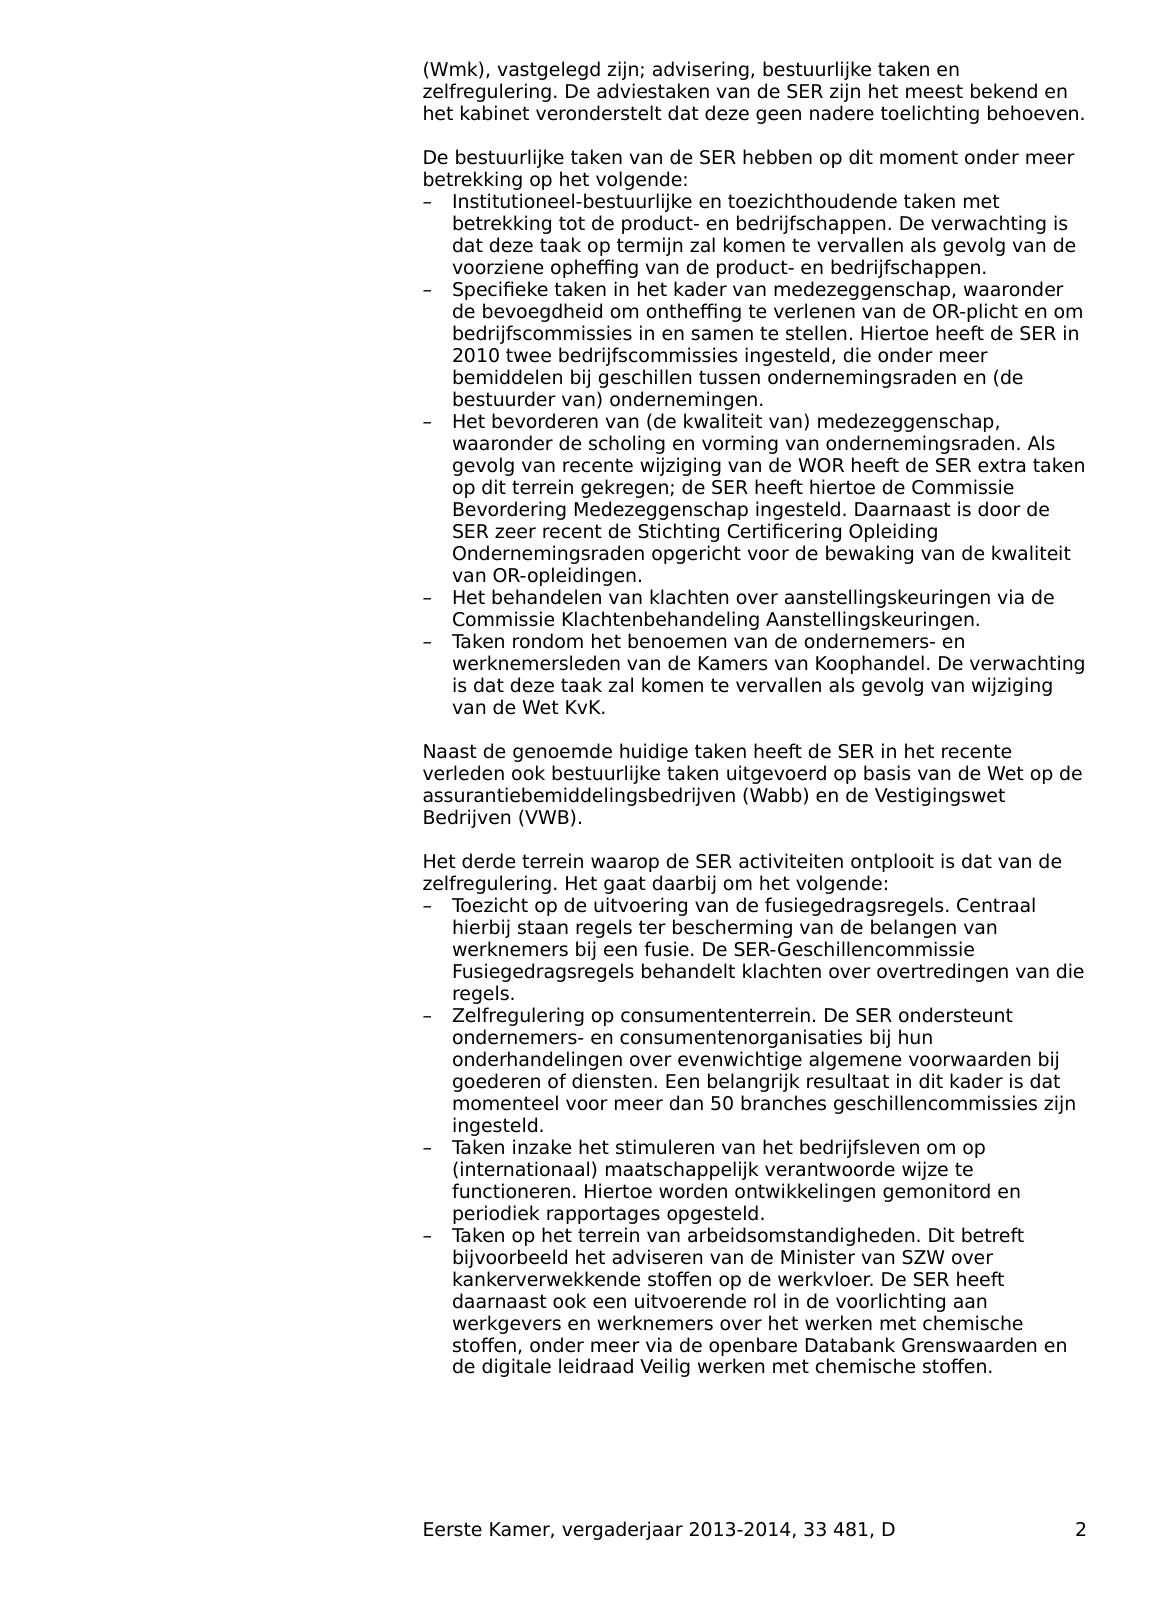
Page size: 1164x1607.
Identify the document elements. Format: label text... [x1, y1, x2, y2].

text De bestuurlijke taken van de SER hebben op dit moment onder meer betrekking op het volgende: [422, 147, 1087, 191]
text Het derde terrein waarop de SER activiteiten ontplooit is dat van de zelfregulering. Het gaat daarbij om het volgende: [422, 851, 1087, 895]
text – Het behandelen van klachten over aanstellingskeuringen via de Commissie Klachtenbehandeling Aanstellingskeuringen. [422, 587, 1087, 631]
text – Taken inzake het stimuleren van het bedrijfsleven om op (internationaal) maatschappelijk verantwoorde wijze te functioneren. Hiertoe worden ontwikkelingen gemonitord en periodiek rapportages opgesteld. [422, 1137, 1087, 1224]
text – Taken op het terrein van arbeidsomstandigheden. Dit betreft bijvoorbeeld het adviseren van de Minister van SZW over kankerverwekkende stoffen op de werkvloer. De SER heeft daarnaast ook een uitvoerende rol in de voorlichting aan werkgevers en werknemers over het werken met chemische stoffen, onder meer via de openbare Databank Grenswaarden en de digitale leidraad Veilig werken met chemische stoffen. [422, 1224, 1087, 1378]
text – Toezicht op de uitvoering van de fusiegedragsregels. Centraal hierbij staan regels ter bescherming van de belangen van werknemers bij een fusie. De SER-Geschillencommissie Fusiegedragsregels behandelt klachten over overtredingen van die regels. [422, 895, 1087, 1005]
text Naast de genoemde huidige taken heeft de SER in het recente verleden ook bestuurlijke taken uitgevoerd op basis van de Wet op de assurantiebemiddelingsbedrijven (Wabb) en de Vestigingswet Bedrijven (VWB). [422, 741, 1087, 829]
text – Taken rondom het benoemen van de ondernemers- en werknemersleden van de Kamers van Koophandel. De verwachting is dat deze taak zal komen te vervallen als gevolg van wijziging van de Wet KvK. [422, 631, 1087, 719]
text – Specifieke taken in het kader van medezeggenschap, waaronder de bevoegdheid om ontheffing te verlenen van de OR-plicht en om bedrijfscommissies in en samen te stellen. Hiertoe heeft de SER in 2010 twee bedrijfscommissies ingesteld, die onder meer bemiddelen bij geschillen tussen ondernemingsraden en (de bestuurder van) ondernemingen. [422, 279, 1087, 411]
text – Zelfregulering op consumententerrein. De SER ondersteunt ondernemers- en consumentenorganisaties bij hun onderhandelingen over evenwichtige algemene voorwaarden bij goederen of diensten. Een belangrijk resultaat in dit kader is dat momenteel voor meer dan 50 branches geschillencommissies zijn ingesteld. [422, 1005, 1087, 1137]
text – Het bevorderen van (de kwaliteit van) medezeggenschap, waaronder de scholing en vorming van ondernemingsraden. Als gevolg van recente wijziging van de WOR heeft de SER extra taken op dit terrein gekregen; de SER heeft hiertoe de Commissie Bevordering Medezeggenschap ingesteld. Daarnaast is door de SER zeer recent de Stichting Certificering Opleiding Ondernemingsraden opgericht voor de bewaking van de kwaliteit van OR-opleidingen. [422, 411, 1087, 587]
text – Institutioneel-bestuurlijke en toezichthoudende taken met betrekking tot de product- en bedrijfschappen. De verwachting is dat deze taak op termijn zal komen te vervallen als gevolg van de voorziene opheffing van de product- en bedrijfschappen. [422, 191, 1087, 279]
text (Wmk), vastgelegd zijn; advisering, bestuurlijke taken en zelfregulering. De adviestaken van de SER zijn het meest bekend en het kabinet veronderstelt dat deze geen nadere toelichting behoeven. [422, 59, 1087, 125]
